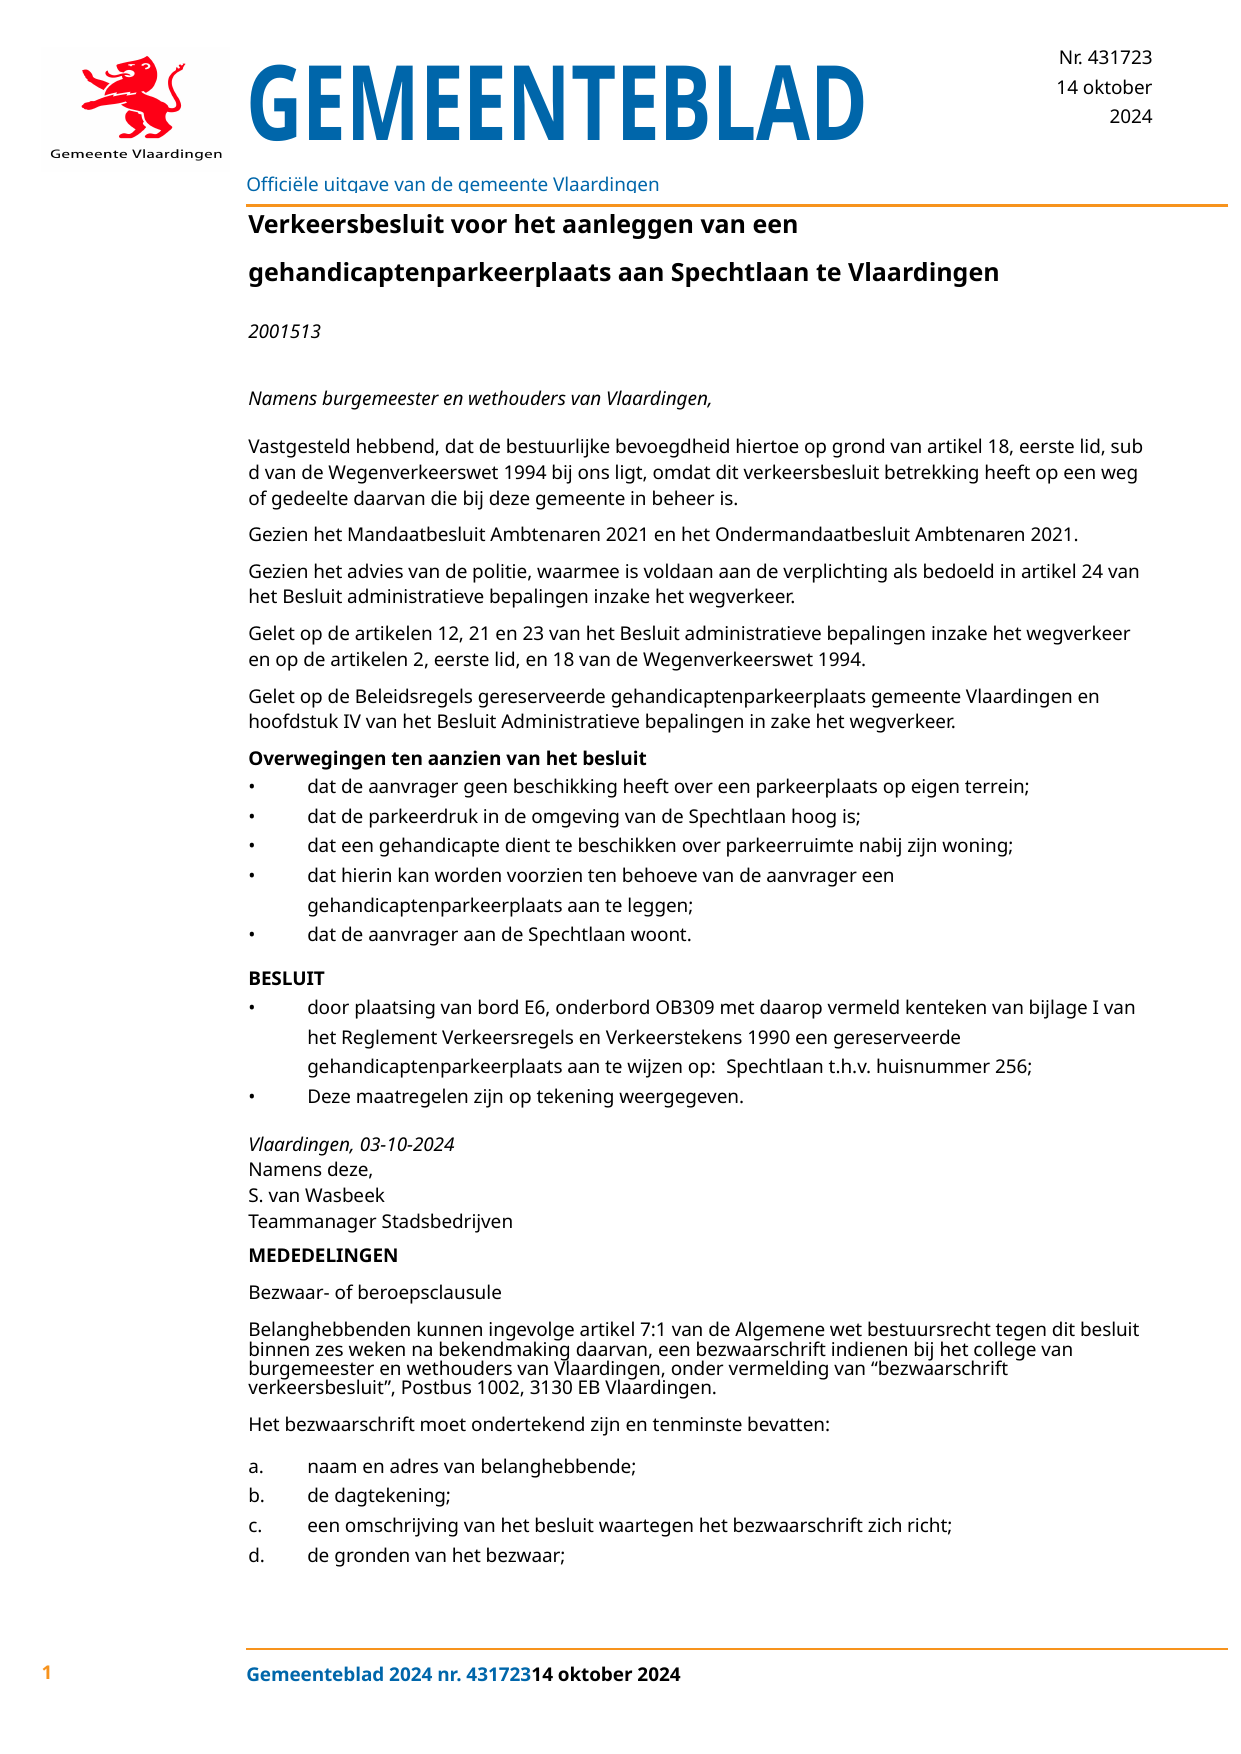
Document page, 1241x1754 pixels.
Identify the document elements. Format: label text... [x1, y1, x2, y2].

text Belanghebbenden kunnen ingevolge artikel 7:1 van de Algemene wet bestuursrecht tegen dit besluit binnen zes weken na bekendmaking daarvan, een bezwaarschrift indienen bij het college van burgemeester en wethouders van Vlaardingen, onder vermelding van “bezwaarschrift verkeersbesluit”, Postbus 1002, 3130 EB Vlaardingen. [248, 1321, 1152, 1398]
text Namens deze, [248, 1157, 1152, 1182]
list naam en adres van belanghebbende; [248, 1453, 1152, 1479]
text MEDEDELINGEN [248, 1247, 1152, 1267]
picture [41, 47, 231, 172]
text BESLUIT [248, 965, 1152, 990]
text Teammanager Stadsbedrijven [248, 1208, 1152, 1234]
text 2001513 [248, 318, 1152, 344]
list Deze maatregelen zijn op tekening weergegeven. [248, 1083, 1152, 1109]
text Namens burgemeester en wethouders van Vlaardingen, [248, 386, 1152, 411]
text Gelet op de artikelen 12, 21 en 23 van het Besluit administratieve bepalingen inzake het wegverkeer en op de artikelen 2, eerste lid, en 18 van de Wegenverkeerswet 1994. [248, 620, 1152, 672]
text Bezwaar- of beroepsclausule [248, 1284, 1152, 1304]
text Overwegingen ten aanzien van het besluit [248, 745, 1152, 771]
text Het bezwaarschrift moet ondertekend zijn en tenminste bevatten: [248, 1416, 1152, 1435]
list dat een gehandicapte dient te beschikken over parkeerruimte nabij zijn woning; [248, 833, 1152, 858]
text S. van Wasbeek [248, 1182, 1152, 1208]
text Vastgesteld hebbend, dat de bestuurlijke bevoegdheid hiertoe op grond van artikel 18, eerste lid, sub d van de Wegenverkeerswet 1994 bij ons ligt, omdat dit verkeersbesluit betrekking heeft op een weg of gedeelte daarvan die bij deze gemeente in beheer is. [248, 433, 1152, 510]
list de gronden van het bezwaar; [248, 1542, 1152, 1568]
list dat de aanvrager aan de Spechtlaan woont. [248, 921, 1152, 947]
list dat hierin kan worden voorzien ten behoeve van de aanvrager een gehandicaptenparkeerplaats aan te leggen; [248, 862, 1152, 918]
text Gezien het Mandaatbesluit Ambtenaren 2021 en het Ondermandaatbesluit Ambtenaren 2021. [248, 521, 1152, 547]
text Gelet op de Beleidsregels gereserveerde gehandicaptenparkeerplaats gemeente Vlaardingen en hoofdstuk IV van het Besluit Administratieve bepalingen in zake het wegverkeer. [248, 683, 1152, 734]
list dat de parkeerdruk in de omgeving van de Spechtlaan hoog is; [248, 803, 1152, 829]
list dat de aanvrager geen beschikking heeft over een parkeerplaats op eigen terrein; [248, 773, 1152, 799]
text Gezien het advies van de politie, waarmee is voldaan aan de verplichting als bedoeld in artikel 24 van het Besluit administratieve bepalingen inzake het wegverkeer. [248, 558, 1152, 609]
text Verkeersbesluit voor het aanleggen van een gehandicaptenparkeerplaats aan Spechtlaan te Vlaardingen [248, 207, 1152, 288]
list door plaatsing van bord E6, onderbord OB309 met daarop vermeld kenteken van bijlage I van het Reglement Verkeersregels en Verkeerstekens 1990 een gereserveerde gehandicaptenparkeerplaats aan te wijzen op: Spechtlaan t.h.v. huisnummer 256; [248, 994, 1152, 1079]
list de dagtekening; [248, 1483, 1152, 1508]
list een omschrijving van het besluit waartegen het bezwaarschrift zich richt; [248, 1512, 1152, 1538]
text Vlaardingen, 03-10-2024 [248, 1131, 1152, 1157]
